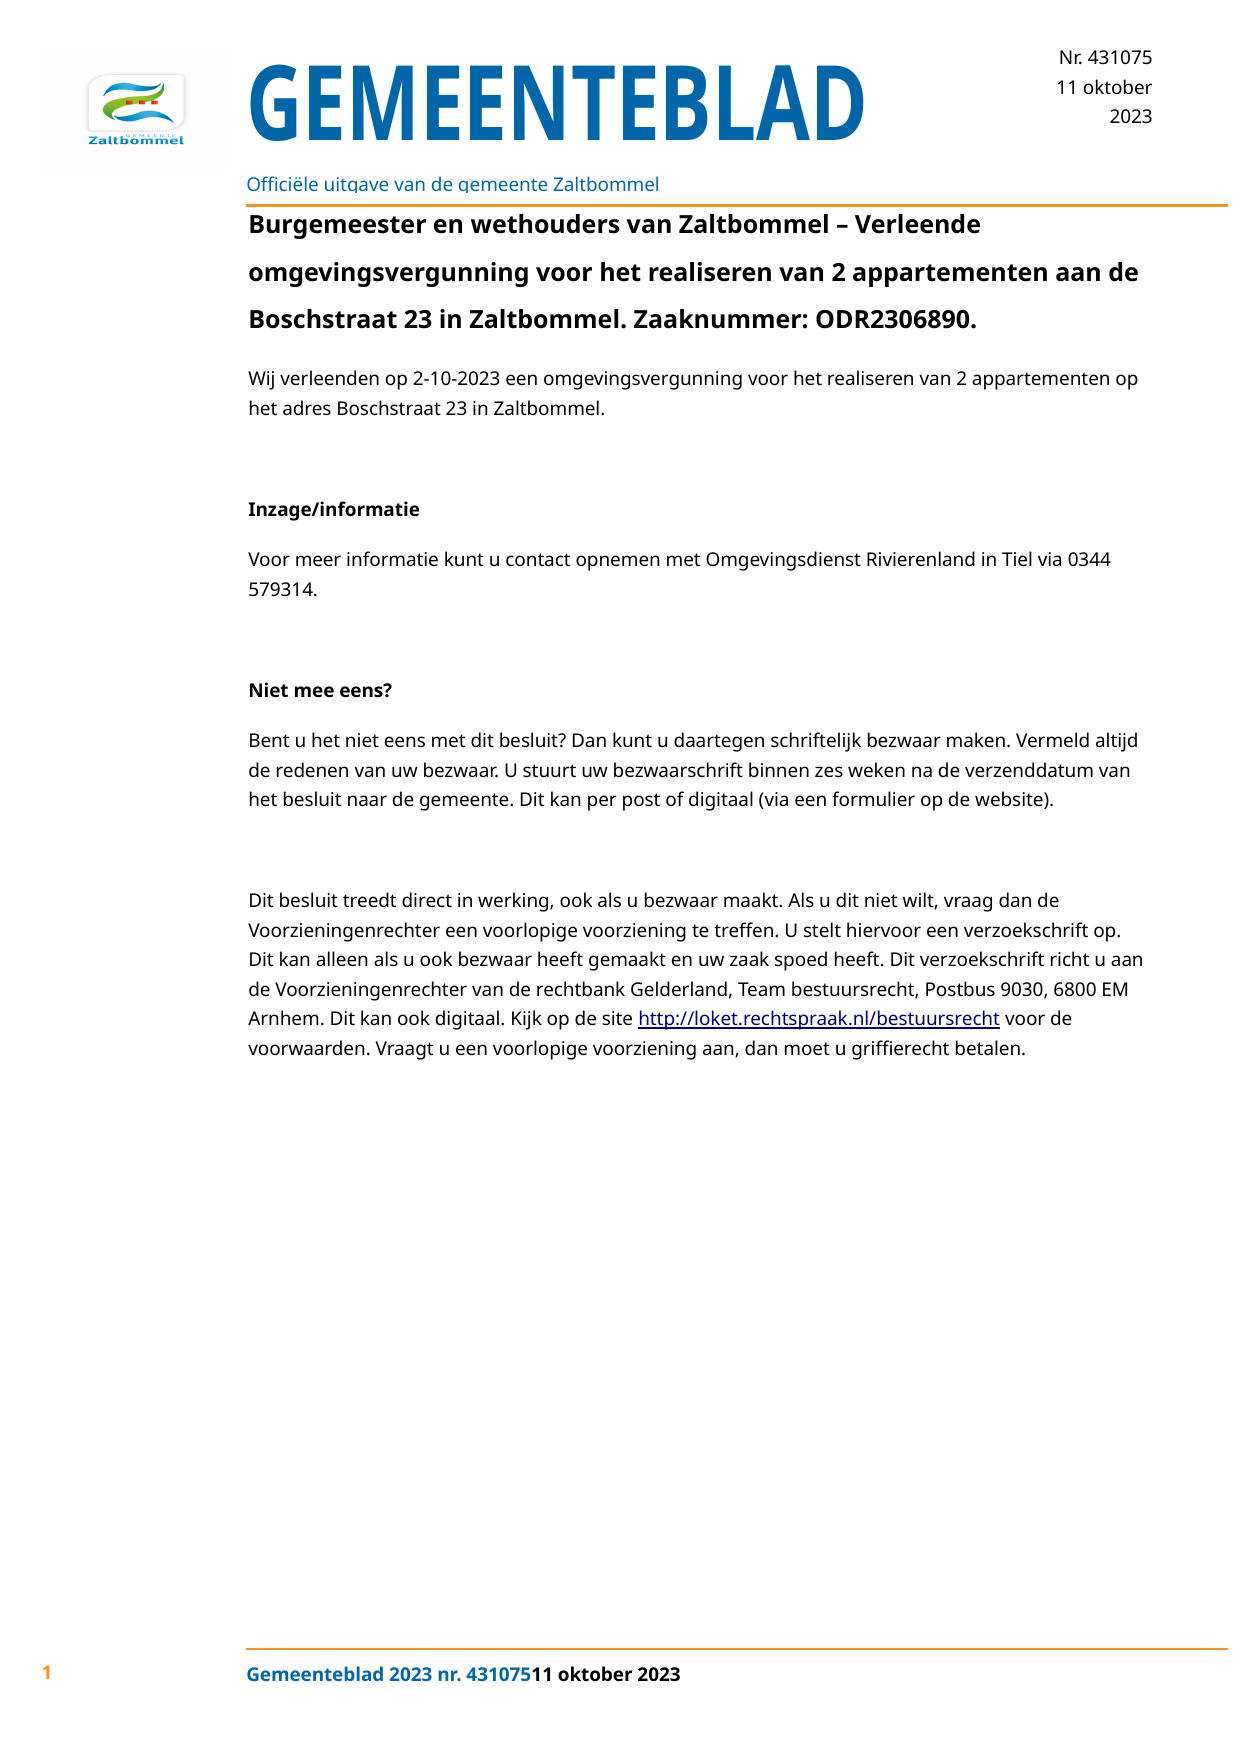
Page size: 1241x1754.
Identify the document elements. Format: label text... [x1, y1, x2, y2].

picture [41, 47, 231, 172]
text Bent u het niet eens met dit besluit? Dan kunt u daartegen schriftelijk bezwaar maken. Vermeld altijd de redenen van uw bezwaar. U stuurt uw bezwaarschrift binnen zes weken na de verzenddatum van het besluit naar de gemeente. Dit kan per post of digitaal (via een formulier op de website). [248, 727, 1152, 812]
text Voor meer informatie kunt u contact opnemen met Omgevingsdienst Rivierenland in Tiel via 0344 579314. [248, 546, 1152, 602]
text Inzage/informatie [248, 496, 1152, 522]
text Dit besluit treedt direct in werking, ook als u bezwaar maakt. Als u dit niet wilt, vraag dan de Voorzieningenrechter een voorlopige voorziening te treffen. U stelt hiervoor een verzoekschrift op. Dit kan alleen als u ook bezwaar heeft gemaakt en uw zaak spoed heeft. Dit verzoekschrift richt u aan de Voorzieningenrechter van de rechtbank Gelderland, Team bestuursrecht, Postbus 9030, 6800 EM Arnhem. Dit kan ook digitaal. Kijk op de site http://loket.rechtspraak.nl/bestuursrecht voor de voorwaarden. Vraagt u een voorlopige voorziening aan, dan moet u griffierecht betalen. [248, 887, 1152, 1061]
text Wij verleenden op 2-10-2023 een omgevingsvergunning voor het realiseren van 2 appartementen op het adres Boschstraat 23 in Zaltbommel. [248, 366, 1152, 421]
text Burgemeester en wethouders van Zaltbommel – Verleende omgevingsvergunning voor het realiseren van 2 appartementen aan de Boschstraat 23 in Zaltbommel. Zaaknummer: ODR2306890. [248, 207, 1152, 336]
text Niet mee eens? [248, 677, 1152, 702]
